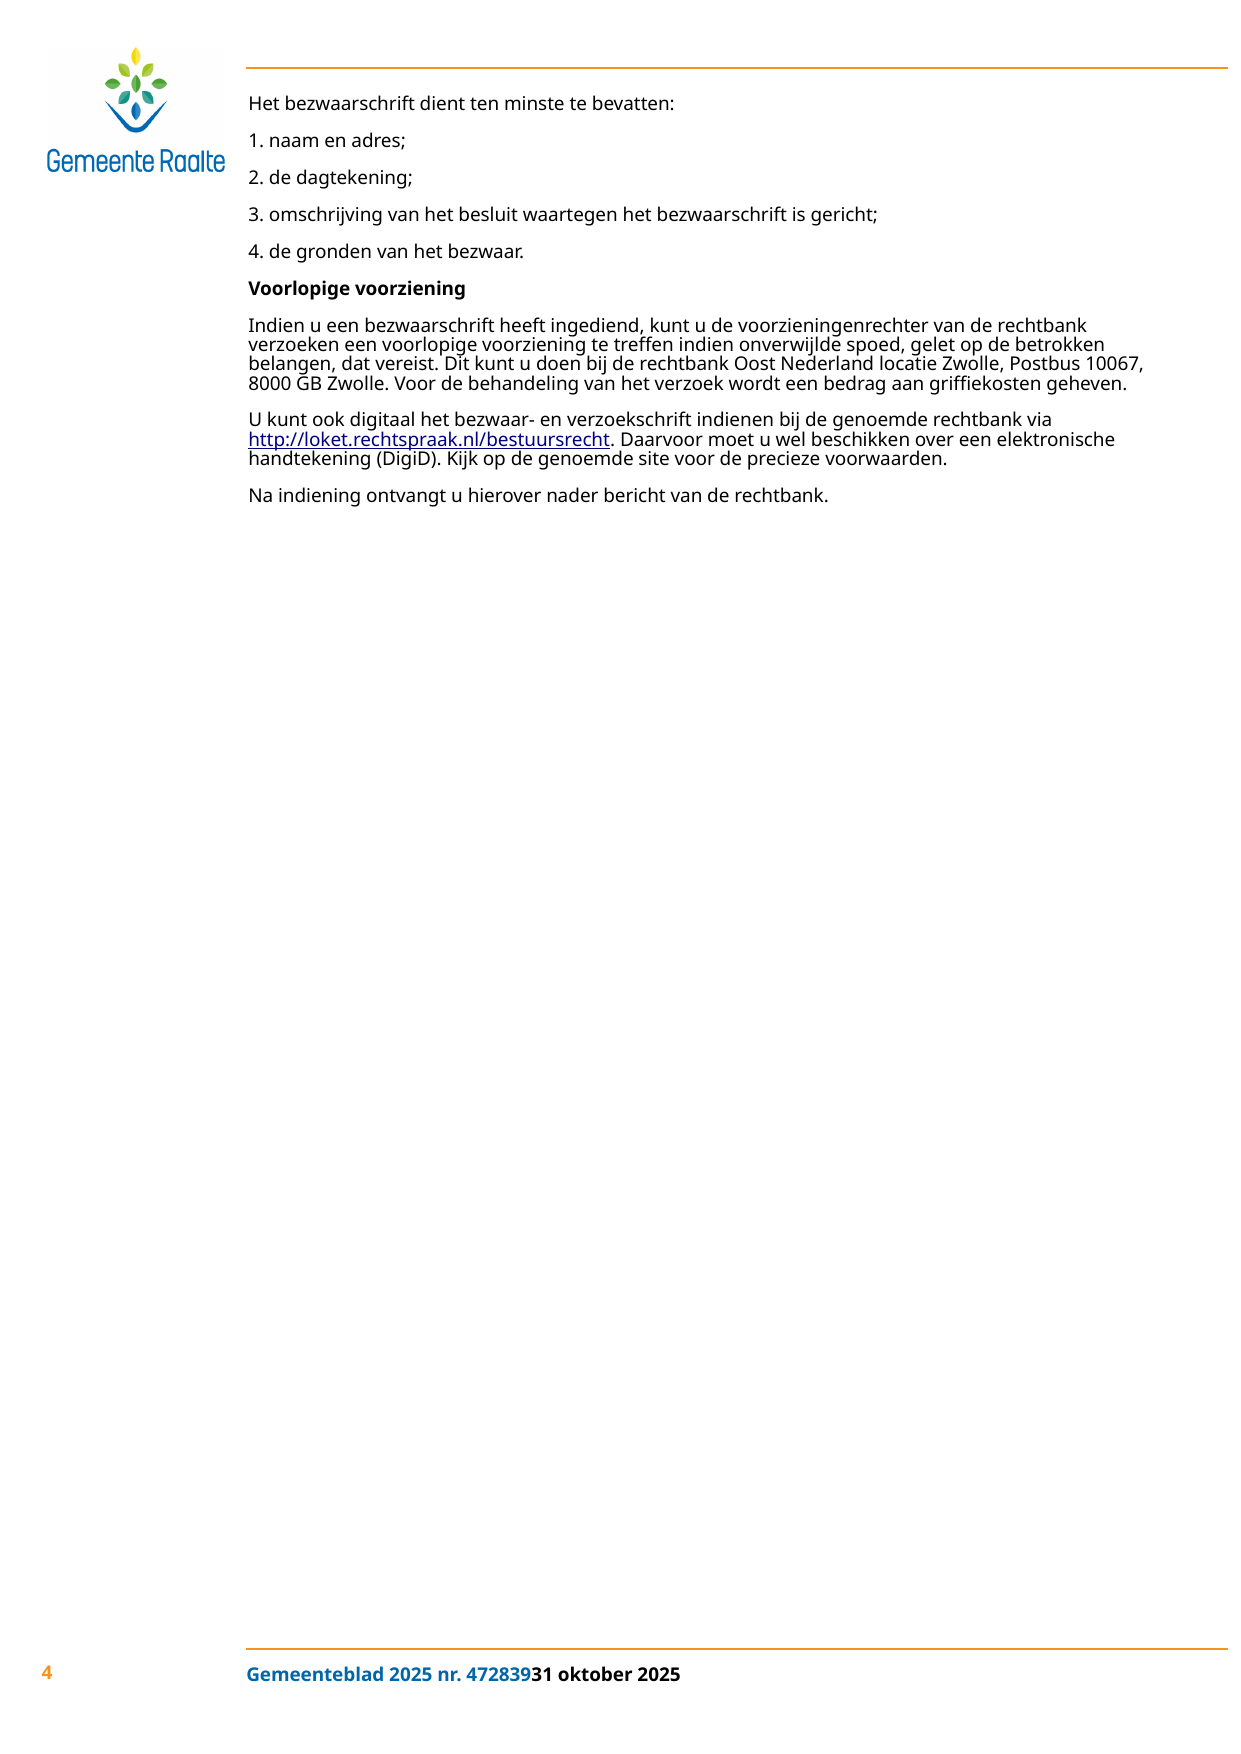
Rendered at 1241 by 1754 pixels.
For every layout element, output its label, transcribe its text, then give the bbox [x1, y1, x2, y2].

text 2. de dagtekening; [248, 169, 1152, 188]
text Indien u een bezwaarschrift heeft ingediend, kunt u de voorzieningenrechter van de rechtbank verzoeken een voorlopige voorziening te treffen indien onverwijlde spoed, gelet op de betrokken belangen, dat vereist. Dit kunt u doen bij de rechtbank Oost Nederland locatie Zwolle, Postbus 10067, 8000 GB Zwolle. Voor de behandeling van het verzoek wordt een bedrag aan griffiekosten geheven. [248, 317, 1152, 394]
text Na indiening ontvangt u hierover nader bericht van de rechtbank. [248, 487, 1152, 506]
text 1. naam en adres; [248, 132, 1152, 151]
text 4. de gronden van het bezwaar. [248, 243, 1152, 262]
text 3. omschrijving van het besluit waartegen het bezwaarschrift is gericht; [248, 206, 1152, 225]
text Het bezwaarschrift dient ten minste te bevatten: [248, 95, 1152, 114]
picture [41, 47, 231, 172]
text Voorlopige voorziening [248, 280, 1152, 299]
text U kunt ook digitaal het bezwaar- en verzoekschrift indienen bij de genoemde rechtbank via http://loket.rechtspraak.nl/bestuursrecht. Daarvoor moet u wel beschikken over een elektronische handtekening (DigiD). Kijk op de genoemde site voor de precieze voorwaarden. [248, 411, 1152, 469]
